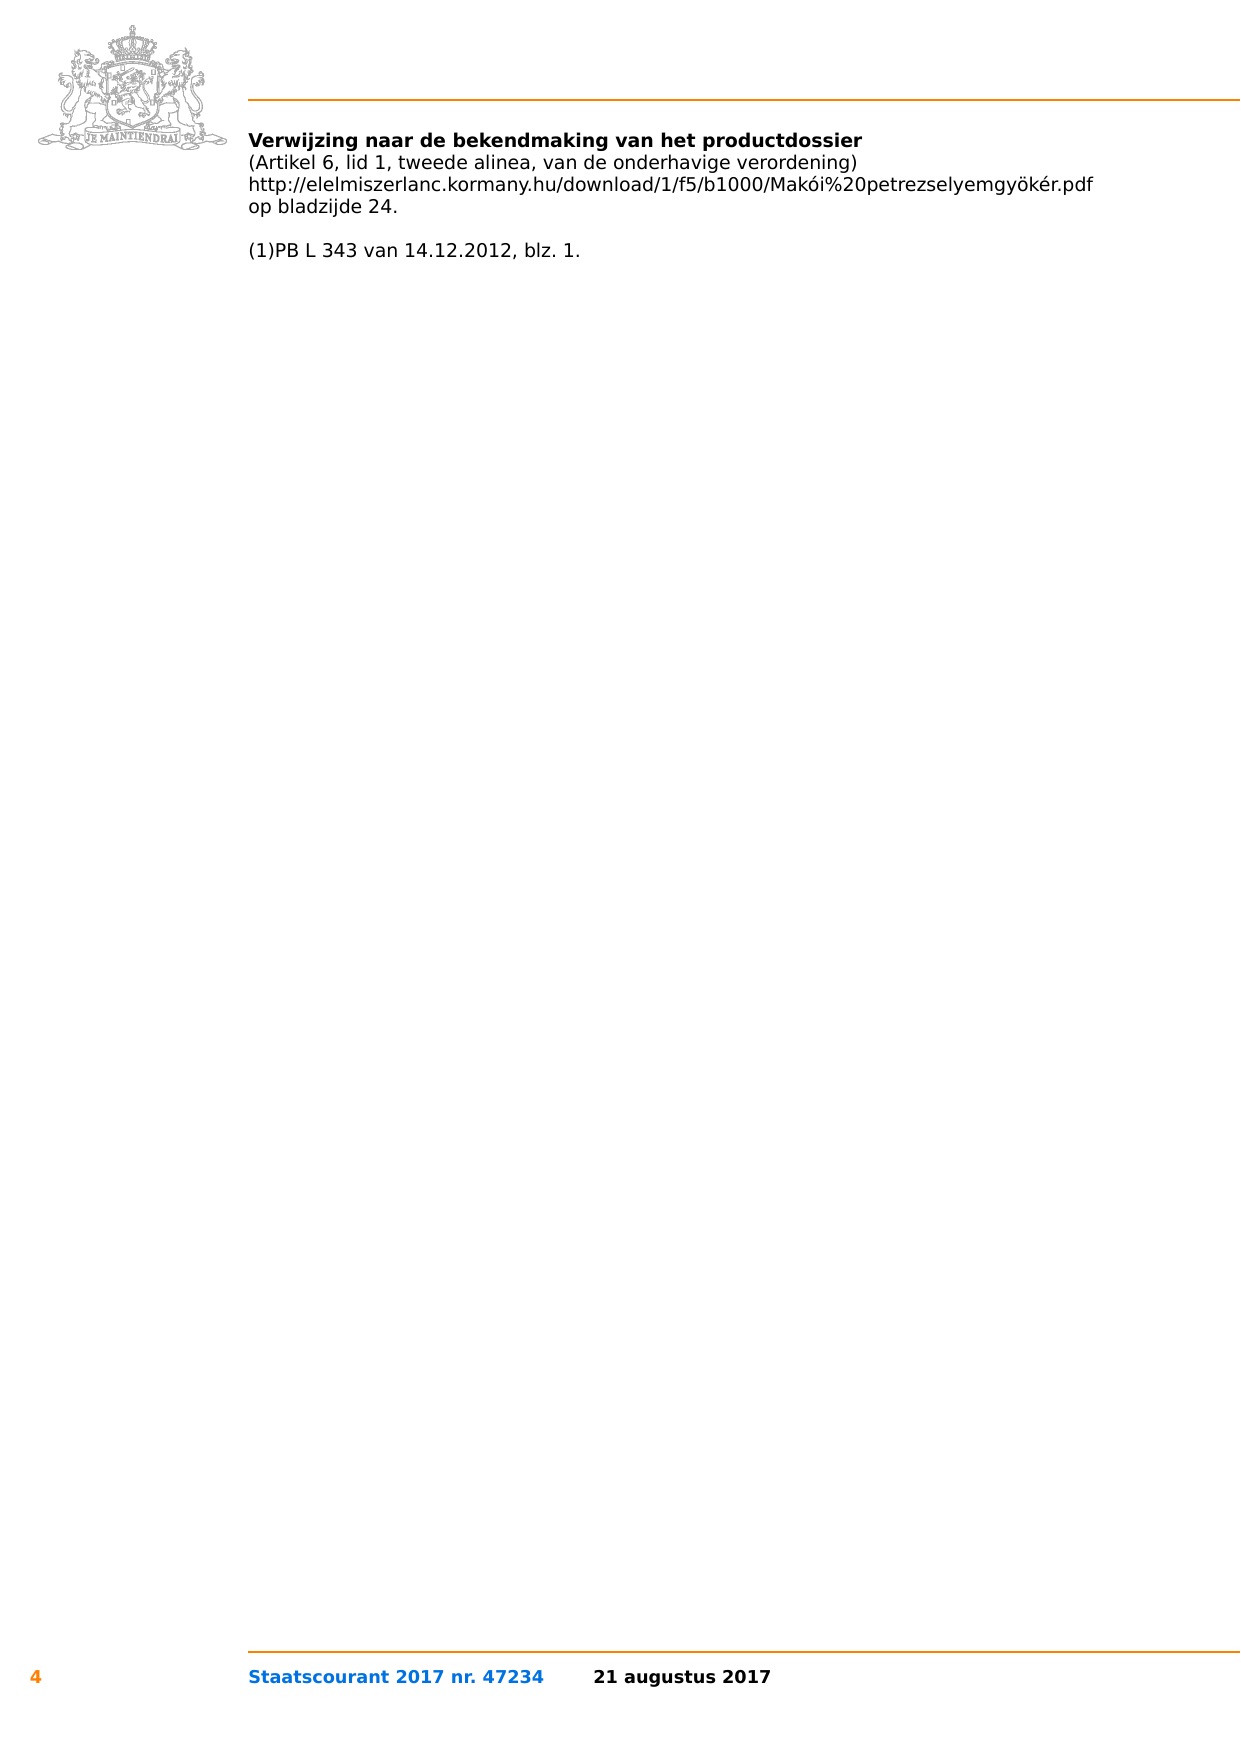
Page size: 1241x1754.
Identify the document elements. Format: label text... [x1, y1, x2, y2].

text http://elelmiszerlanc.kormany.hu/download/1/f5/b1000/Makói%20petrezselyemgyökér.pdf [248, 174, 1163, 196]
text (1)PB L 343 van 14.12.2012, blz. 1. [248, 240, 1163, 262]
picture [38, 25, 227, 150]
text (Artikel 6, lid 1, tweede alinea, van de onderhavige verordening) [248, 152, 1163, 174]
text Verwijzing naar de bekendmaking van het productdossier [248, 130, 1163, 152]
text op bladzijde 24. [248, 196, 1163, 218]
